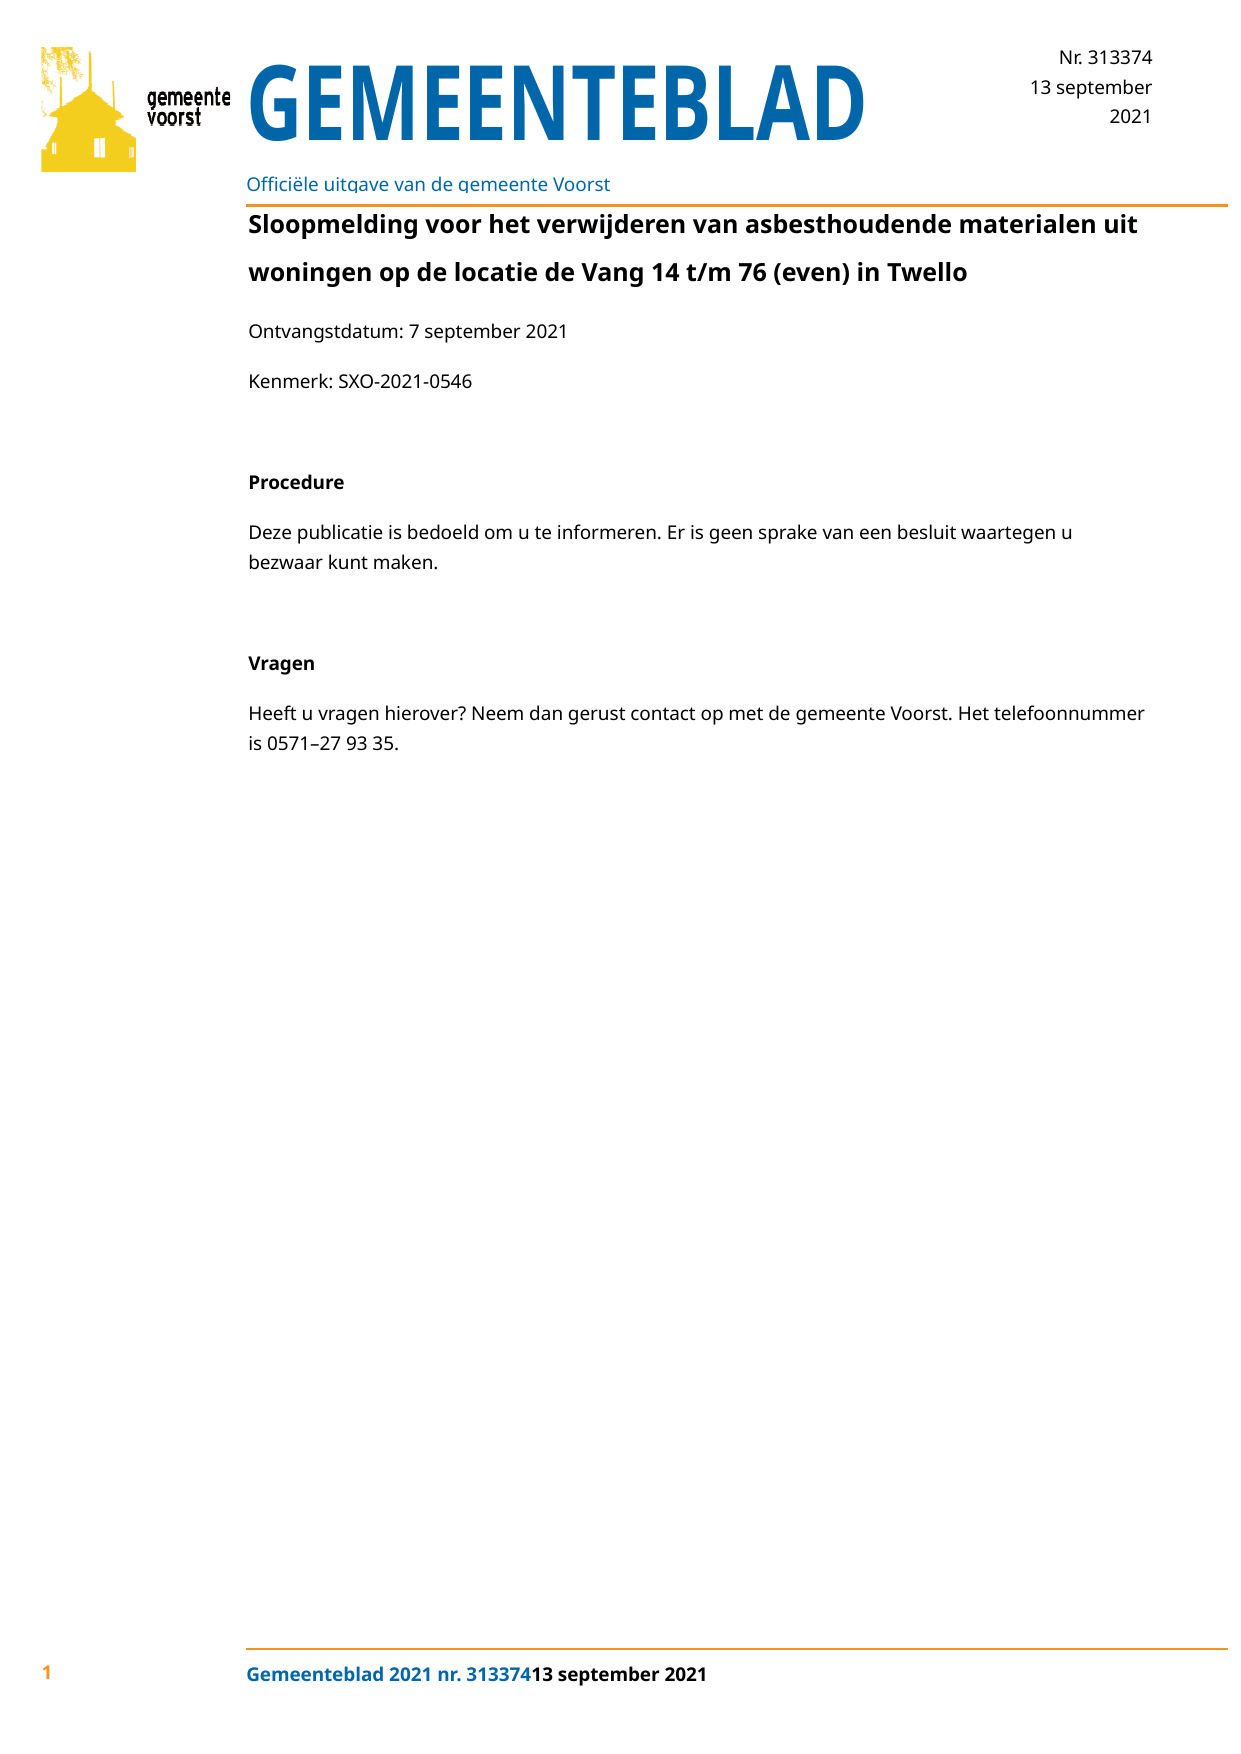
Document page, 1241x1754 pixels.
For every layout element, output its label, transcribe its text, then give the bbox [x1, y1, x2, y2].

text Vragen [248, 650, 1152, 676]
text Deze publicatie is bedoeld om u te informeren. Er is geen sprake van een besluit waartegen u bezwaar kunt maken. [248, 519, 1152, 575]
text Kenmerk: SXO-2021-0546 [248, 368, 1152, 394]
text Heeft u vragen hierover? Neem dan gerust contact op met de gemeente Voorst. Het telefoonnummer is 0571–27 93 35. [248, 700, 1152, 756]
text Procedure [248, 469, 1152, 495]
picture [41, 47, 231, 172]
text Sloopmelding voor het verwijderen van asbesthoudende materialen uit woningen op de locatie de Vang 14 t/m 76 (even) in Twello [248, 207, 1152, 288]
text Ontvangstdatum: 7 september 2021 [248, 318, 1152, 344]
